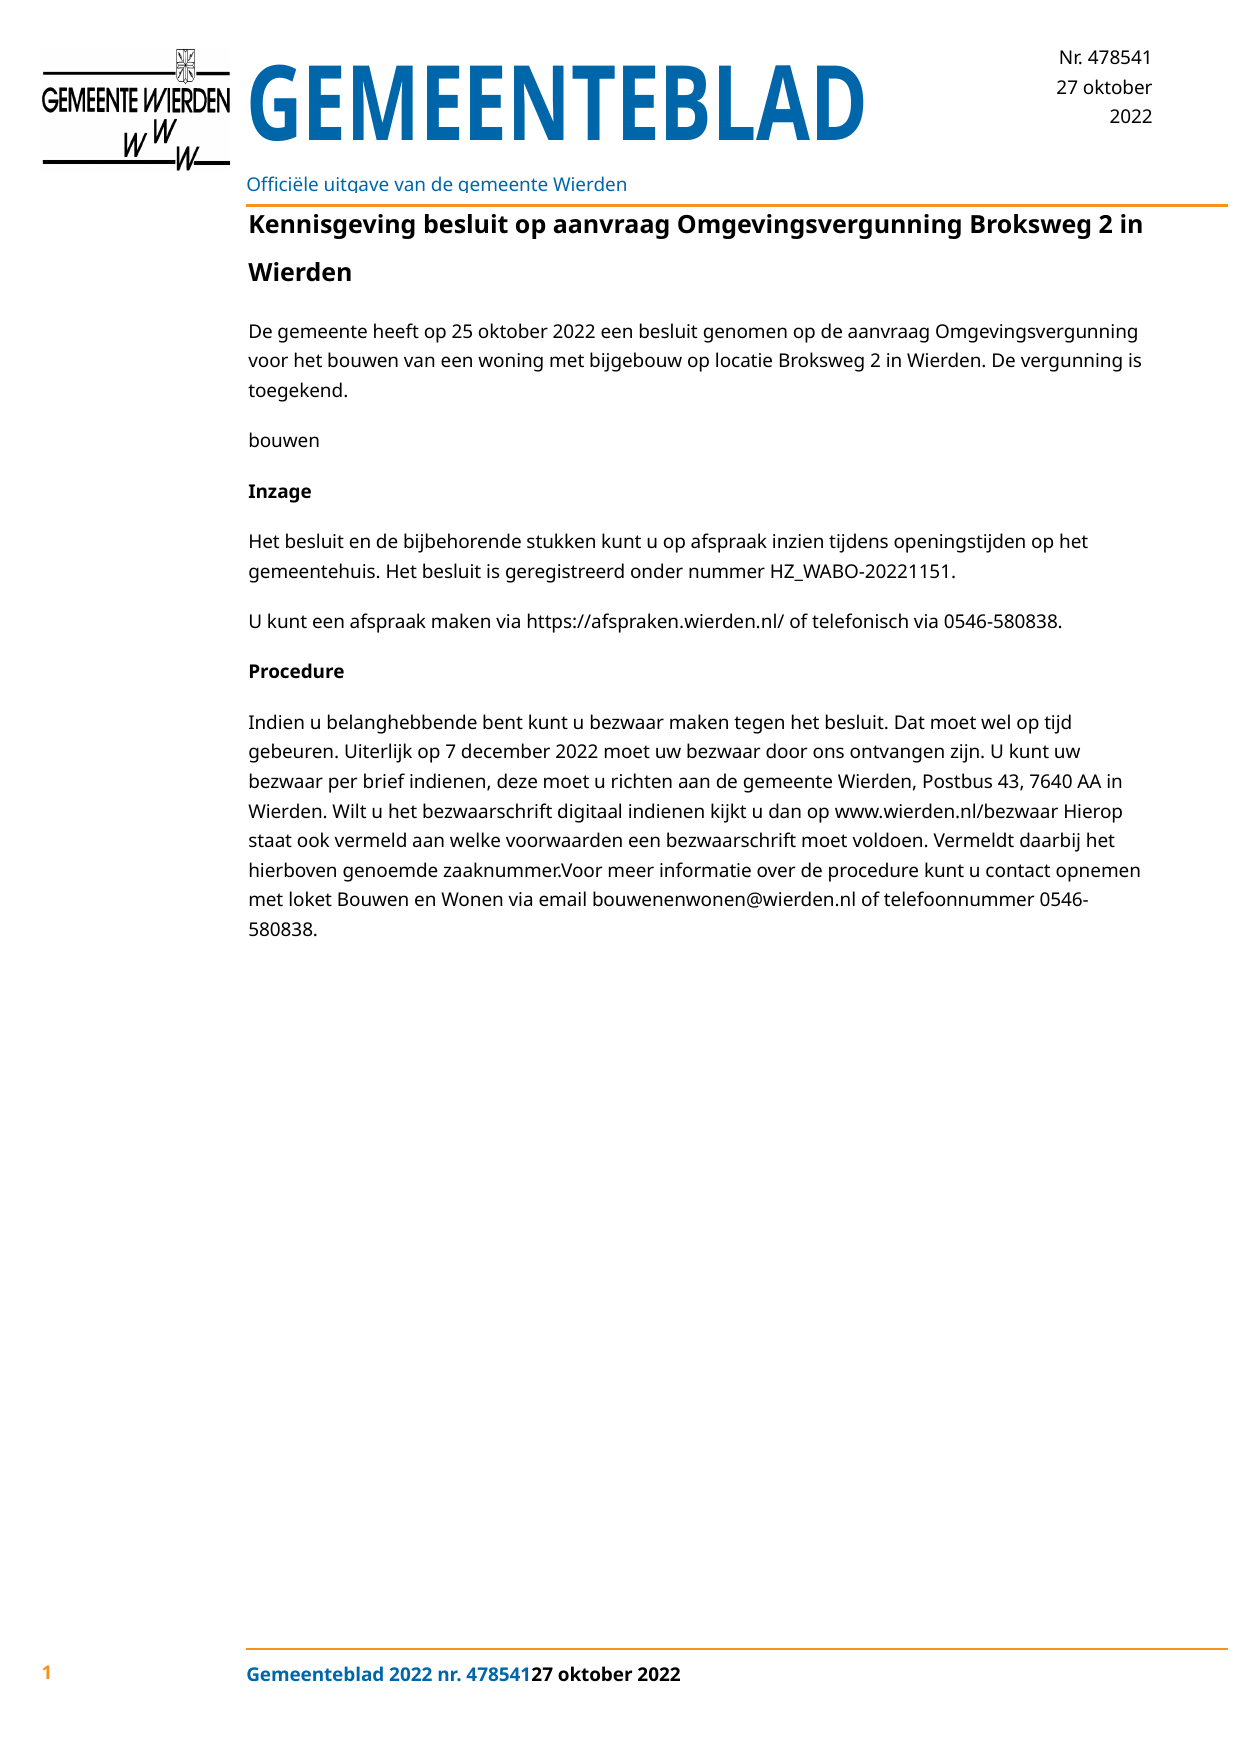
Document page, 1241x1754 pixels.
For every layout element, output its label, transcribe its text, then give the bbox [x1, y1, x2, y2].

text bouwen [248, 427, 1152, 453]
picture [41, 47, 231, 172]
text Kennisgeving besluit op aanvraag Omgevingsvergunning Broksweg 2 in Wierden [248, 207, 1152, 288]
text Procedure [248, 659, 1152, 684]
text Indien u belanghebbende bent kunt u bezwaar maken tegen het besluit. Dat moet wel op tijd gebeuren. Uiterlijk op 7 december 2022 moet uw bezwaar door ons ontvangen zijn. U kunt uw bezwaar per brief indienen, deze moet u richten aan de gemeente Wierden, Postbus 43, 7640 AA in Wierden. Wilt u het bezwaarschrift digitaal indienen kijkt u dan op www.wierden.nl/bezwaar Hierop staat ook vermeld aan welke voorwaarden een bezwaarschrift moet voldoen. Vermeldt daarbij het hierboven genoemde zaaknummer.Voor meer informatie over de procedure kunt u contact opnemen met loket Bouwen en Wonen via email bouwenenwonen@wierden.nl of telefoonnummer 0546-580838. [248, 709, 1152, 942]
text Het besluit en de bijbehorende stukken kunt u op afspraak inzien tijdens openingstijden op het gemeentehuis. Het besluit is geregistreerd onder nummer HZ_WABO-20221151. [248, 528, 1152, 584]
text U kunt een afspraak maken via https://afspraken.wierden.nl/ of telefonisch via 0546-580838. [248, 608, 1152, 634]
text Inzage [248, 478, 1152, 504]
text De gemeente heeft op 25 oktober 2022 een besluit genomen op de aanvraag Omgevingsvergunning voor het bouwen van een woning met bijgebouw op locatie Broksweg 2 in Wierden. De vergunning is toegekend. [248, 318, 1152, 403]
